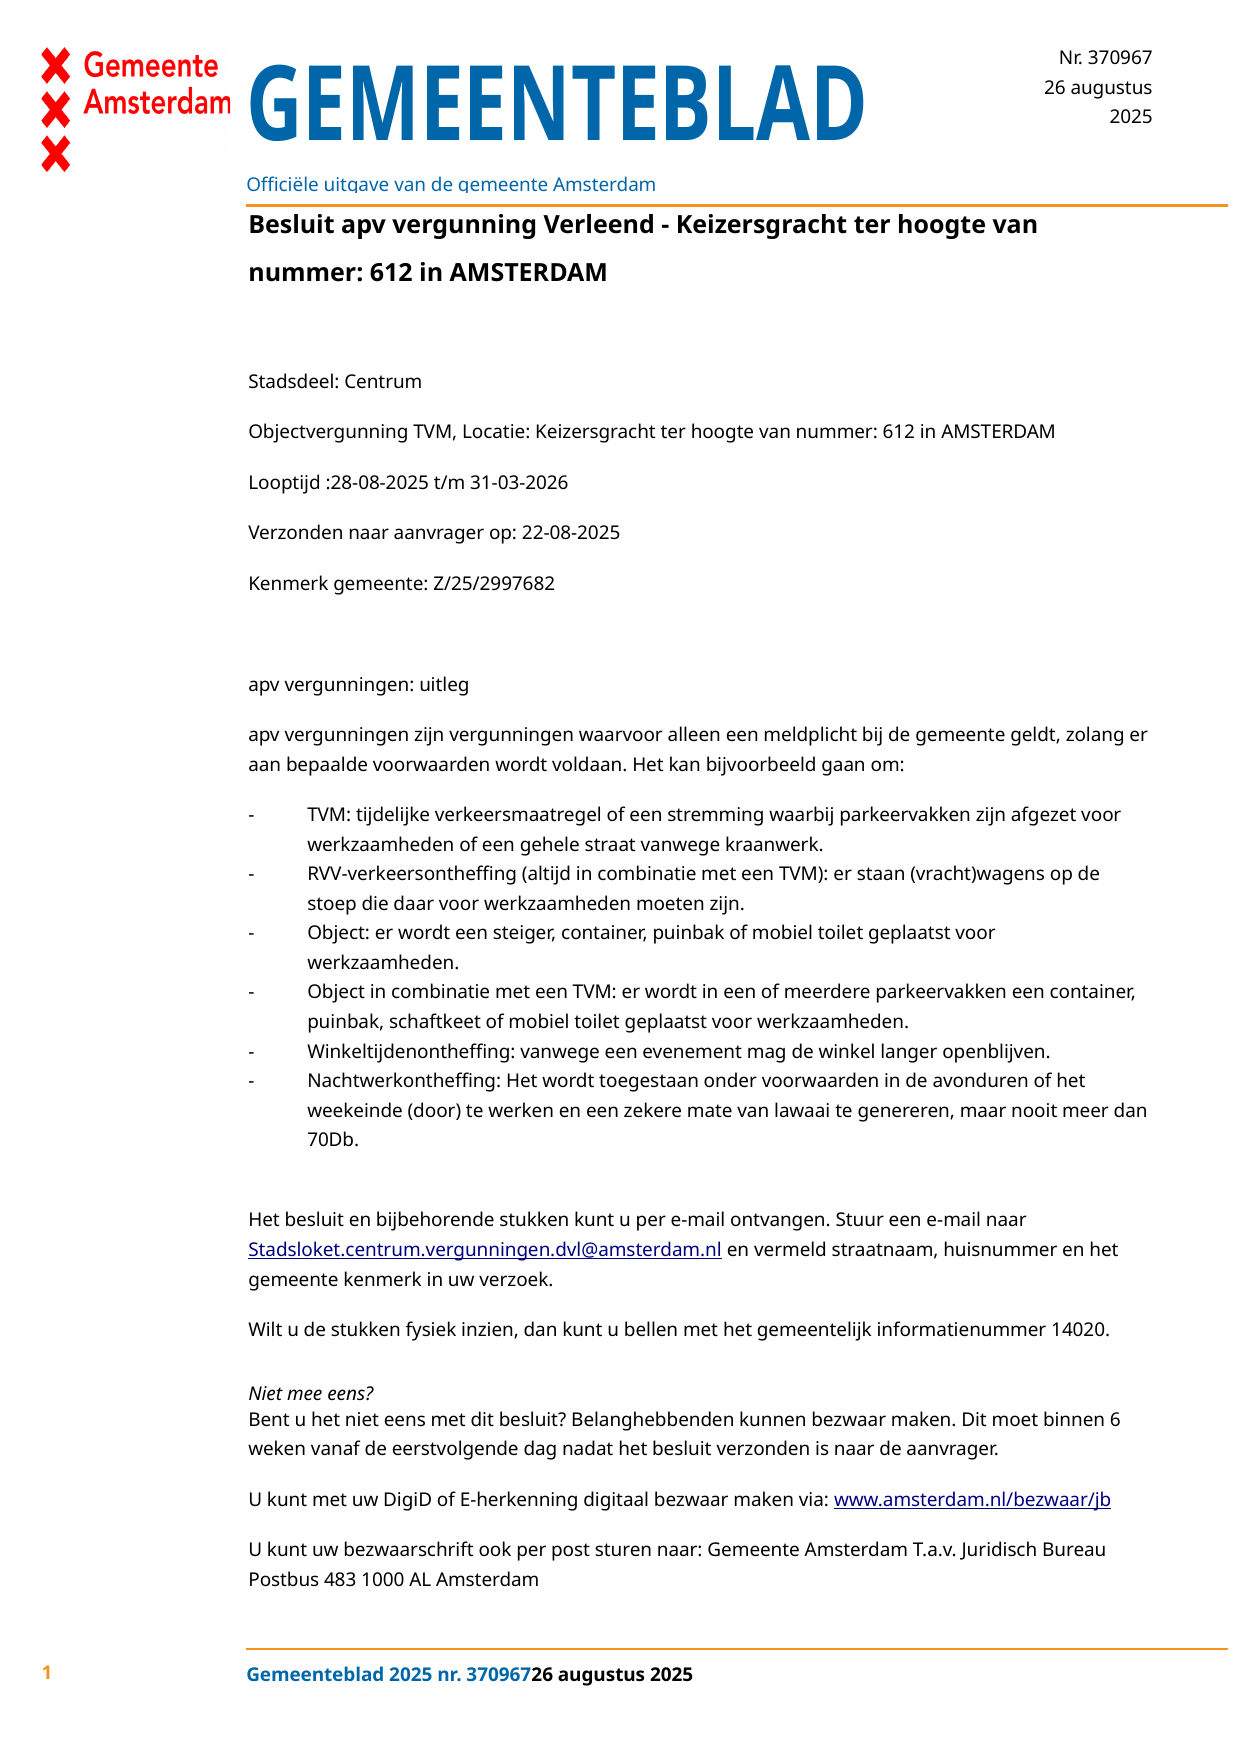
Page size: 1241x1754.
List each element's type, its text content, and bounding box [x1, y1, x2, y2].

text Besluit apv vergunning Verleend - Keizersgracht ter hoogte van nummer: 612 in AMSTERDAM [248, 207, 1152, 288]
text Bent u het niet eens met dit besluit? Belanghebbenden kunnen bezwaar maken. Dit moet binnen 6 weken vanaf de eerstvolgende dag nadat het besluit verzonden is naar de aanvrager. [248, 1406, 1152, 1461]
text U kunt uw bezwaarschrift ook per post sturen naar: Gemeente Amsterdam T.a.v. Juridisch Bureau Postbus 483 1000 AL Amsterdam [248, 1536, 1152, 1592]
list RVV-verkeersontheffing (altijd in combinatie met een TVM): er staan (vracht)wagens op de stoep die daar voor werkzaamheden moeten zijn. [248, 860, 1152, 916]
text Looptijd :28-08-2025 t/m 31-03-2026 [248, 469, 1152, 495]
text Kenmerk gemeente: Z/25/2997682 [248, 570, 1152, 596]
text Stadsdeel: Centrum [248, 368, 1152, 394]
text U kunt met uw DigiD of E-herkenning digitaal bezwaar maken via: www.amsterdam.nl/bezwaar/jb [248, 1486, 1152, 1512]
text Wilt u de stukken fysiek inzien, dan kunt u bellen met het gemeentelijk informatienummer 14020. [248, 1316, 1152, 1342]
list Nachtwerkontheffing: Het wordt toegestaan onder voorwaarden in de avonduren of het weekeinde (door) te werken en een zekere mate van lawaai te genereren, maar nooit meer dan 70Db. [248, 1067, 1152, 1152]
text apv vergunningen: uitleg [248, 671, 1152, 697]
text apv vergunningen zijn vergunningen waarvoor alleen een meldplicht bij de gemeente geldt, zolang er aan bepaalde voorwaarden wordt voldaan. Het kan bijvoorbeeld gaan om: [248, 721, 1152, 777]
text Objectvergunning TVM, Locatie: Keizersgracht ter hoogte van nummer: 612 in AMSTERDAM [248, 419, 1152, 444]
list TVM: tijdelijke verkeersmaatregel of een stremming waarbij parkeervakken zijn afgezet voor werkzaamheden of een gehele straat vanwege kraanwerk. [248, 801, 1152, 857]
list Object in combinatie met een TVM: er wordt in een of meerdere parkeervakken een container, puinbak, schaftkeet of mobiel toilet geplaatst voor werkzaamheden. [248, 979, 1152, 1034]
text Verzonden naar aanvrager op: 22-08-2025 [248, 519, 1152, 545]
text Het besluit en bijbehorende stukken kunt u per e-mail ontvangen. Stuur een e-mail naar Stadsloket.centrum.vergunningen.dvl@amsterdam.nl en vermeld straatnaam, huisnummer en het gemeente kenmerk in uw verzoek. [248, 1207, 1152, 1292]
text Niet mee eens? [248, 1380, 1152, 1406]
list Winkeltijdenontheffing: vanwege een evenement mag de winkel langer openblijven. [248, 1038, 1152, 1064]
picture [41, 47, 231, 172]
list Object: er wordt een steiger, container, puinbak of mobiel toilet geplaatst voor werkzaamheden. [248, 919, 1152, 975]
